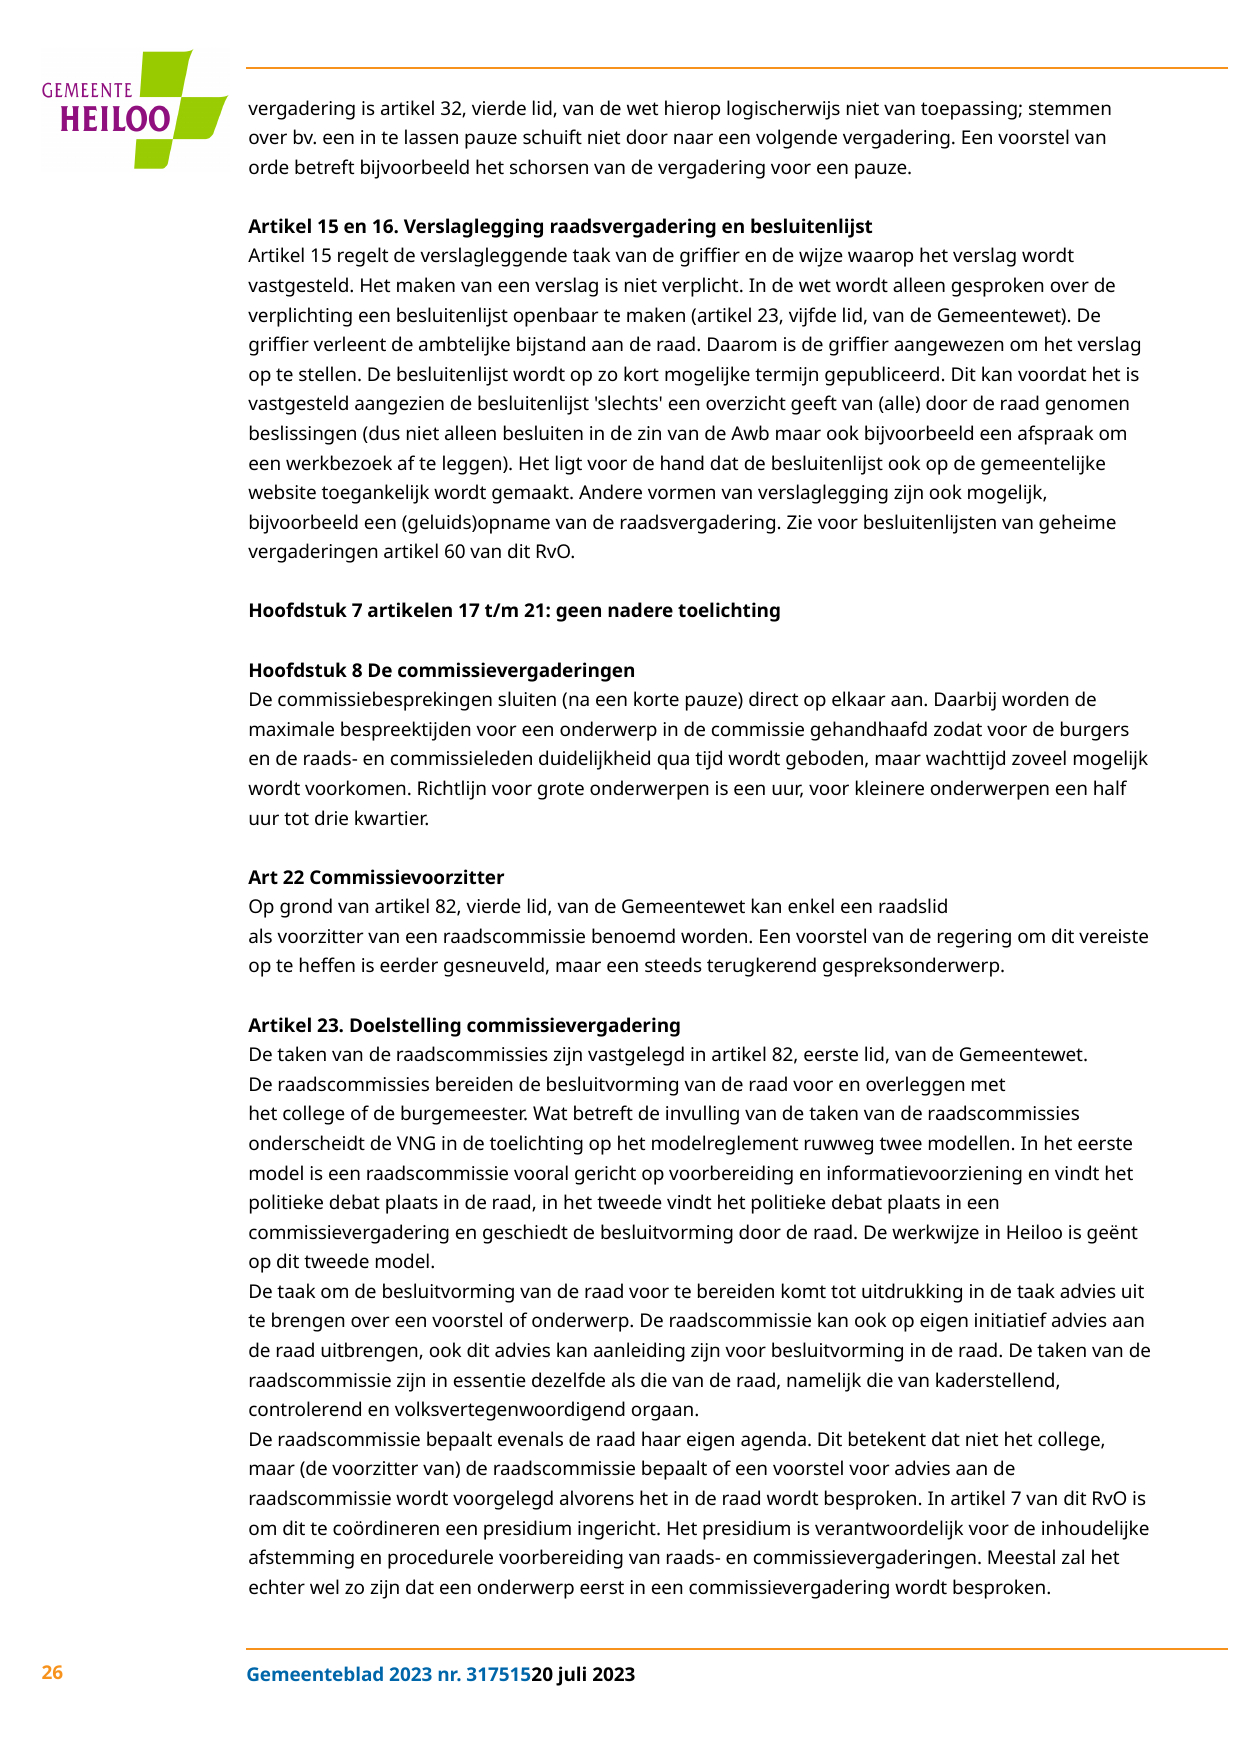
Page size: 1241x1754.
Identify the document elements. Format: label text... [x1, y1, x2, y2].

text De commissiebesprekingen sluiten (na een korte pauze) direct op elkaar aan. Daarbij worden de maximale bespreektijden voor een onderwerp in de commissie gehandhaafd zodat voor de burgers en de raads- en commissieleden duidelijkheid qua tijd wordt geboden, maar wachttijd zoveel mogelijk wordt voorkomen. Richtlijn voor grote onderwerpen is een uur, voor kleinere onderwerpen een half uur tot drie kwartier. [248, 686, 1152, 831]
text De taak om de besluitvorming van de raad voor te bereiden komt tot uitdrukking in de taak advies uit te brengen over een voorstel of onderwerp. De raadscommissie kan ook op eigen initiatief advies aan de raad uitbrengen, ook dit advies kan aanleiding zijn voor besluitvorming in de raad. De taken van de raadscommissie zijn in essentie dezelfde als die van de raad, namelijk die van kaderstellend, controlerend en volksvertegenwoordigend orgaan. [248, 1278, 1152, 1422]
text Art 22 Commissievoorzitter [248, 864, 1152, 890]
text Artikel 15 en 16. Verslaglegging raadsvergadering en besluitenlijst [248, 213, 1152, 239]
text Artikel 23. Doelstelling commissievergadering [248, 1012, 1152, 1038]
text vergadering is artikel 32, vierde lid, van de wet hierop logischerwijs niet van toepassing; stemmen over bv. een in te lassen pauze schuift niet door naar een volgende vergadering. Een voorstel van orde betreft bijvoorbeeld het schorsen van de vergadering voor een pauze. [248, 95, 1152, 180]
text Hoofdstuk 7 artikelen 17 t/m 21: geen nadere toelichting [248, 598, 1152, 623]
text De raadscommissie bepaalt evenals de raad haar eigen agenda. Dit betekent dat niet het college, maar (de voorzitter van) de raadscommissie bepaalt of een voorstel voor advies aan de raadscommissie wordt voorgelegd alvorens het in de raad wordt besproken. In artikel 7 van dit RvO is om dit te coördineren een presidium ingericht. Het presidium is verantwoordelijk voor de inhoudelijke afstemming en procedurele voorbereiding van raads- en commissievergaderingen. Meestal zal het echter wel zo zijn dat een onderwerp eerst in een commissievergadering wordt besproken. [248, 1426, 1152, 1600]
picture [41, 47, 231, 172]
text het college of de burgemeester. Wat betreft de invulling van de taken van de raadscommissies onderscheidt de VNG in de toelichting op het modelreglement ruwweg twee modellen. In het eerste model is een raadscommissie vooral gericht op voorbereiding en informatievoorziening en vindt het politieke debat plaats in de raad, in het tweede vindt het politieke debat plaats in een commissievergadering en geschiedt de besluitvorming door de raad. De werkwijze in Heiloo is geënt op dit tweede model. [248, 1101, 1152, 1274]
text Hoofdstuk 8 De commissievergaderingen [248, 657, 1152, 683]
text Op grond van artikel 82, vierde lid, van de Gemeentewet kan enkel een raadslid [248, 893, 1152, 919]
text als voorzitter van een raadscommissie benoemd worden. Een voorstel van de regering om dit vereiste op te heffen is eerder gesneuveld, maar een steeds terugkerend gespreksonderwerp. [248, 923, 1152, 978]
text De raadscommissies bereiden de besluitvorming van de raad voor en overleggen met [248, 1071, 1152, 1097]
text vastgesteld. Het maken van een verslag is niet verplicht. In de wet wordt alleen gesproken over de verplichting een besluitenlijst openbaar te maken (artikel 23, vijfde lid, van de Gemeentewet). De griffier verleent de ambtelijke bijstand aan de raad. Daarom is de griffier aangewezen om het verslag op te stellen. De besluitenlijst wordt op zo kort mogelijke termijn gepubliceerd. Dit kan voordat het is vastgesteld aangezien de besluitenlijst 'slechts' een overzicht geeft van (alle) door de raad genomen beslissingen (dus niet alleen besluiten in de zin van de Awb maar ook bijvoorbeeld een afspraak om een werkbezoek af te leggen). Het ligt voor de hand dat de besluitenlijst ook op de gemeentelijke website toegankelijk wordt gemaakt. Andere vormen van verslaglegging zijn ook mogelijk, bijvoorbeeld een (geluids)opname van de raadsvergadering. Zie voor besluitenlijsten van geheime vergaderingen artikel 60 van dit RvO. [248, 272, 1152, 564]
text Artikel 15 regelt de verslagleggende taak van de griffier en de wijze waarop het verslag wordt [248, 243, 1152, 268]
text De taken van de raadscommissies zijn vastgelegd in artikel 82, eerste lid, van de Gemeentewet. [248, 1041, 1152, 1067]
